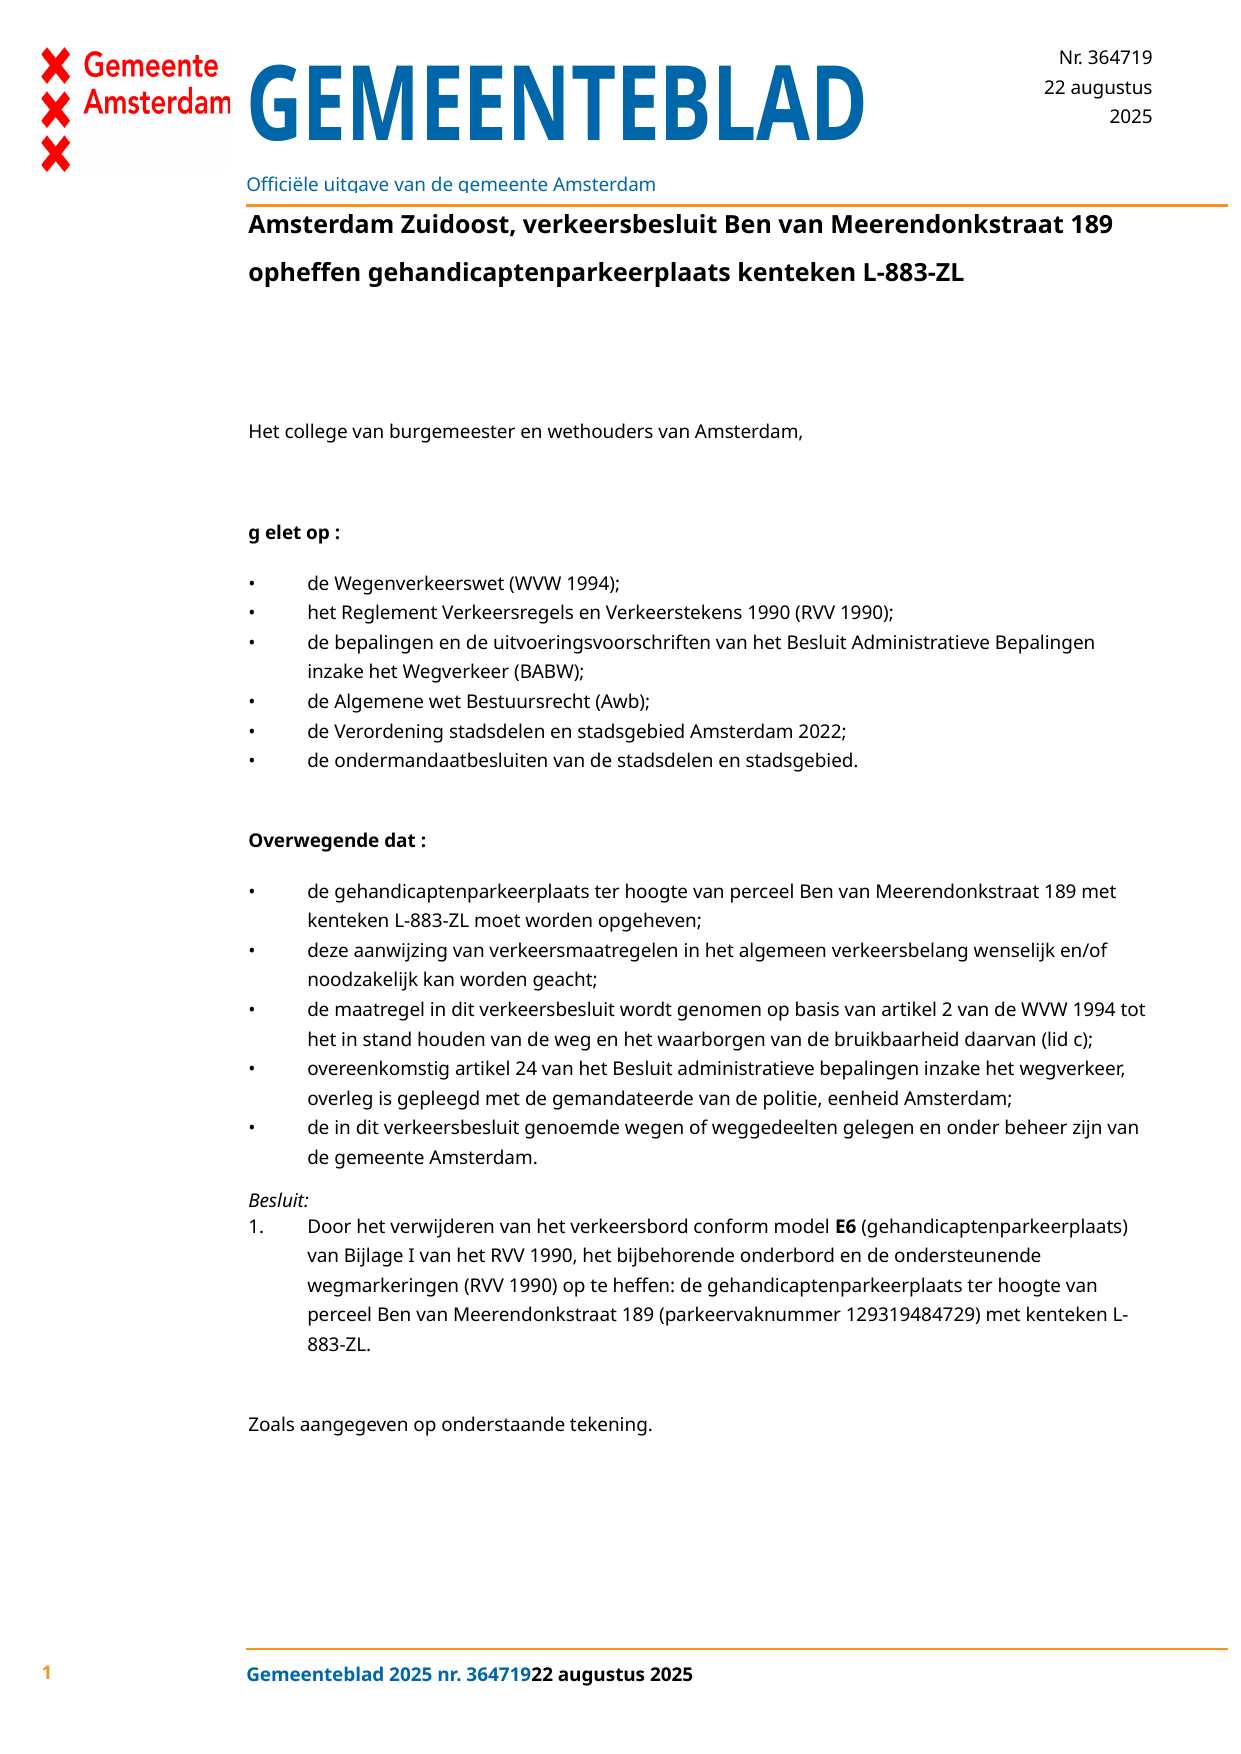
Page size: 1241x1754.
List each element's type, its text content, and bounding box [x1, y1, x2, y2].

text Het college van burgemeester en wethouders van Amsterdam, [248, 419, 1152, 444]
list de ondermandaatbesluiten van de stadsdelen en stadsgebied. [248, 747, 1152, 773]
list deze aanwijzing van verkeersmaatregelen in het algemeen verkeersbelang wenselijk en/of noodzakelijk kan worden geacht; [248, 937, 1152, 992]
list het Reglement Verkeersregels en Verkeerstekens 1990 (RVV 1990); [248, 599, 1152, 625]
list de Algemene wet Bestuursrecht (Awb); [248, 688, 1152, 714]
list de in dit verkeersbesluit genoemde wegen of weggedeelten gelegen en onder beheer zijn van de gemeente Amsterdam. [248, 1114, 1152, 1170]
list de Verordening stadsdelen en stadsgebied Amsterdam 2022; [248, 718, 1152, 743]
text Besluit: [248, 1187, 1152, 1213]
text Overwegende dat : [248, 827, 1152, 853]
list de bepalingen en de uitvoeringsvoorschriften van het Besluit Administratieve Bepalingen inzake het Wegverkeer (BABW); [248, 629, 1152, 684]
list de gehandicaptenparkeerplaats ter hoogte van perceel Ben van Meerendonkstraat 189 met kenteken L-883-ZL moet worden opgeheven; [248, 878, 1152, 933]
text Zoals aangegeven op onderstaande tekening. [248, 1411, 1152, 1437]
picture [41, 47, 231, 172]
list de Wegenverkeerswet (WVW 1994); [248, 570, 1152, 596]
text Amsterdam Zuidoost, verkeersbesluit Ben van Meerendonkstraat 189 opheffen gehandicaptenparkeerplaats kenteken L-883-ZL [248, 207, 1152, 288]
text g elet op : [248, 519, 1152, 545]
list de maatregel in dit verkeersbesluit wordt genomen op basis van artikel 2 van de WVW 1994 tot het in stand houden van de weg en het waarborgen van de bruikbaarheid daarvan (lid c); [248, 996, 1152, 1051]
list overeenkomstig artikel 24 van het Besluit administratieve bepalingen inzake het wegverkeer, overleg is gepleegd met de gemandateerde van de politie, eenheid Amsterdam; [248, 1055, 1152, 1111]
list Door het verwijderen van het verkeersbord conform model E6 (gehandicaptenparkeerplaats) van Bijlage I van het RVV 1990, het bijbehorende onderbord en de ondersteunende wegmarkeringen (RVV 1990) op te heffen: de gehandicaptenparkeerplaats ter hoogte van perceel Ben van Meerendonkstraat 189 (parkeervaknummer 129319484729) met kenteken L-883-ZL. [248, 1213, 1152, 1357]
